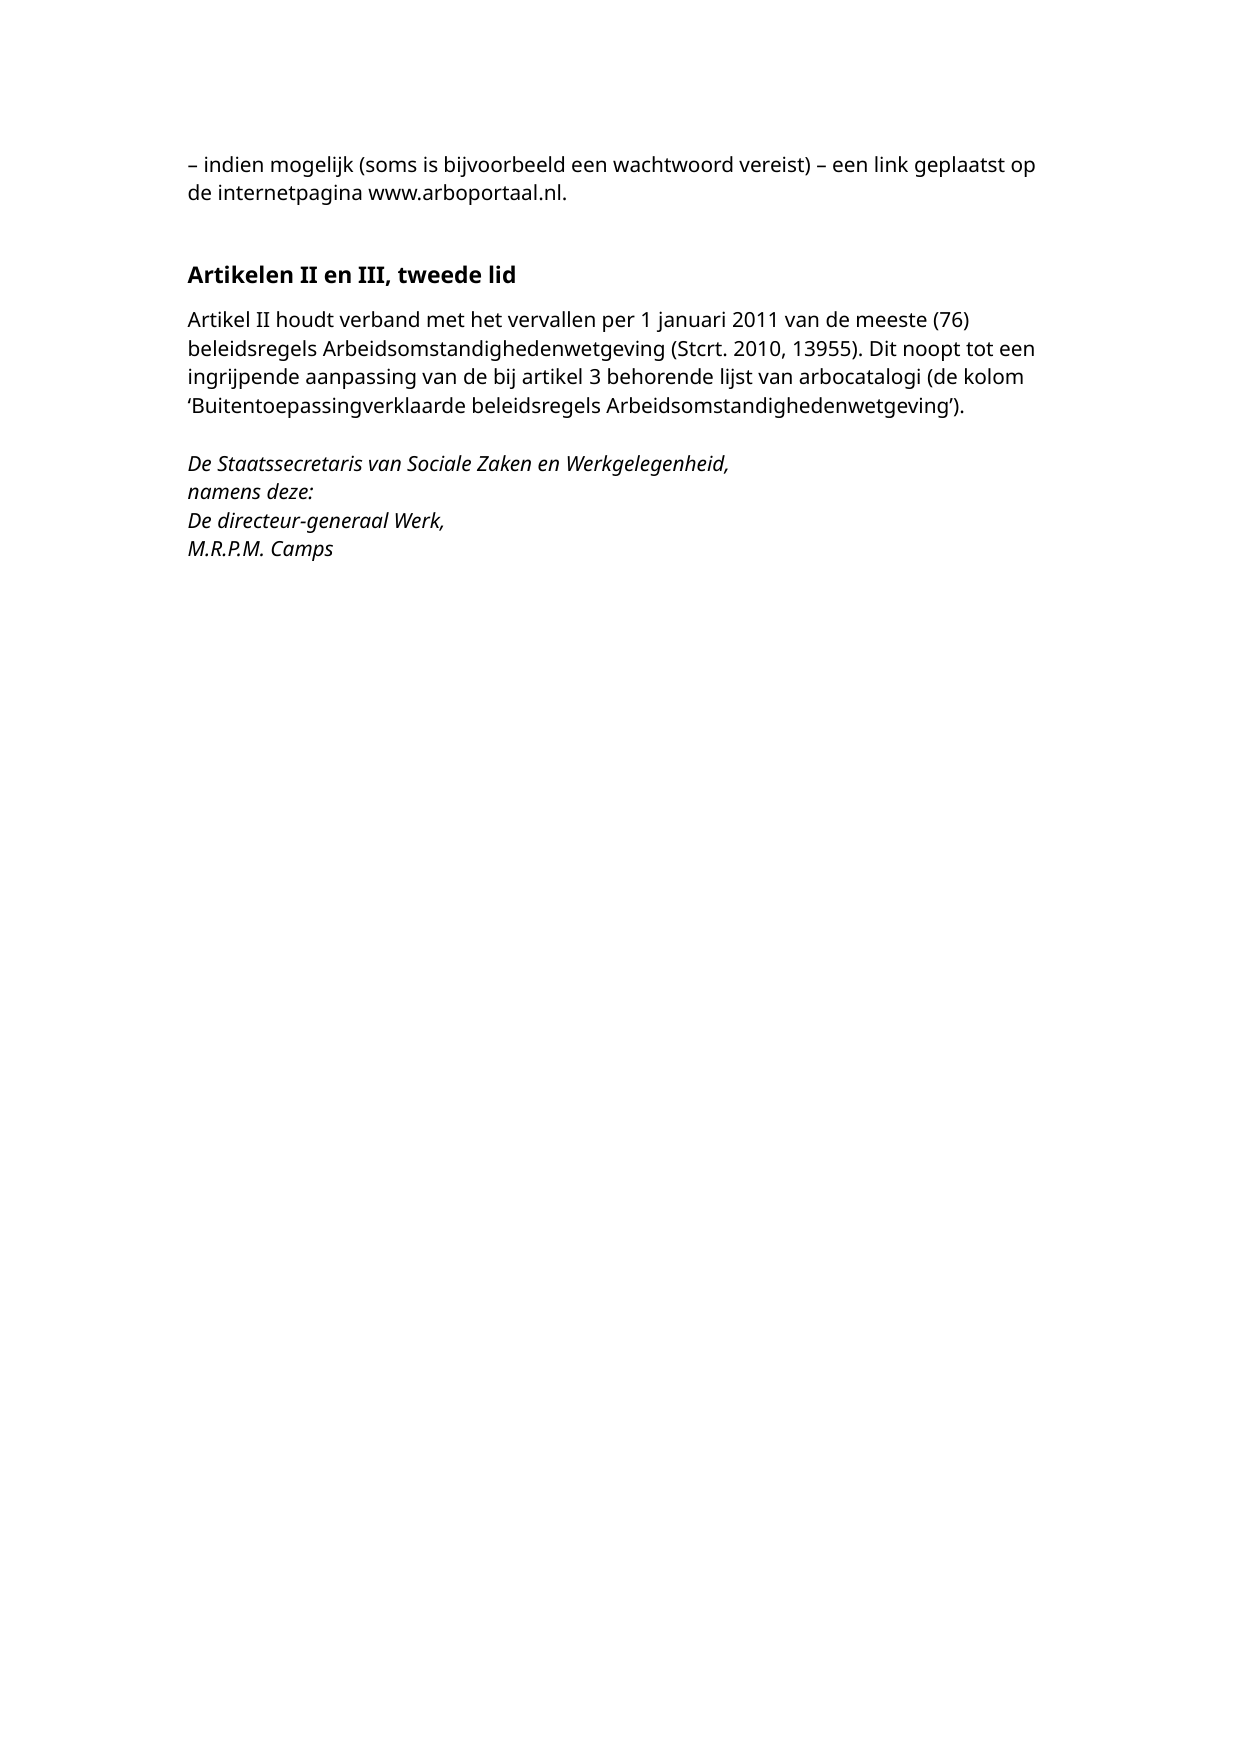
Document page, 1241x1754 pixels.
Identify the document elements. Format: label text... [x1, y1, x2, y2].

text – indien mogelijk (soms is bijvoorbeeld een wachtwoord vereist) – een link geplaatst op de internetpagina www.arboportaal.nl. [187, 150, 1053, 207]
text namens deze: [187, 477, 1053, 506]
text Artikel II houdt verband met het vervallen per 1 januari 2011 van de meeste (76) beleidsregels Arbeidsomstandighedenwetgeving (Stcrt. 2010, 13955). Dit noopt tot een ingrijpende aanpassing van de bij artikel 3 behorende lijst van arbocatalogi (de kolom ‘Buitentoepassingverklaarde beleidsregels Arbeidsomstandighedenwetgeving’). [187, 306, 1053, 419]
text De Staatssecretaris van Sociale Zaken en Werkgelegenheid, [187, 449, 1053, 477]
text De directeur-generaal Werk, [187, 506, 1053, 534]
subtitle Artikelen II en III, tweede lid [187, 259, 1053, 291]
text M.R.P.M. Camps [187, 534, 1053, 563]
